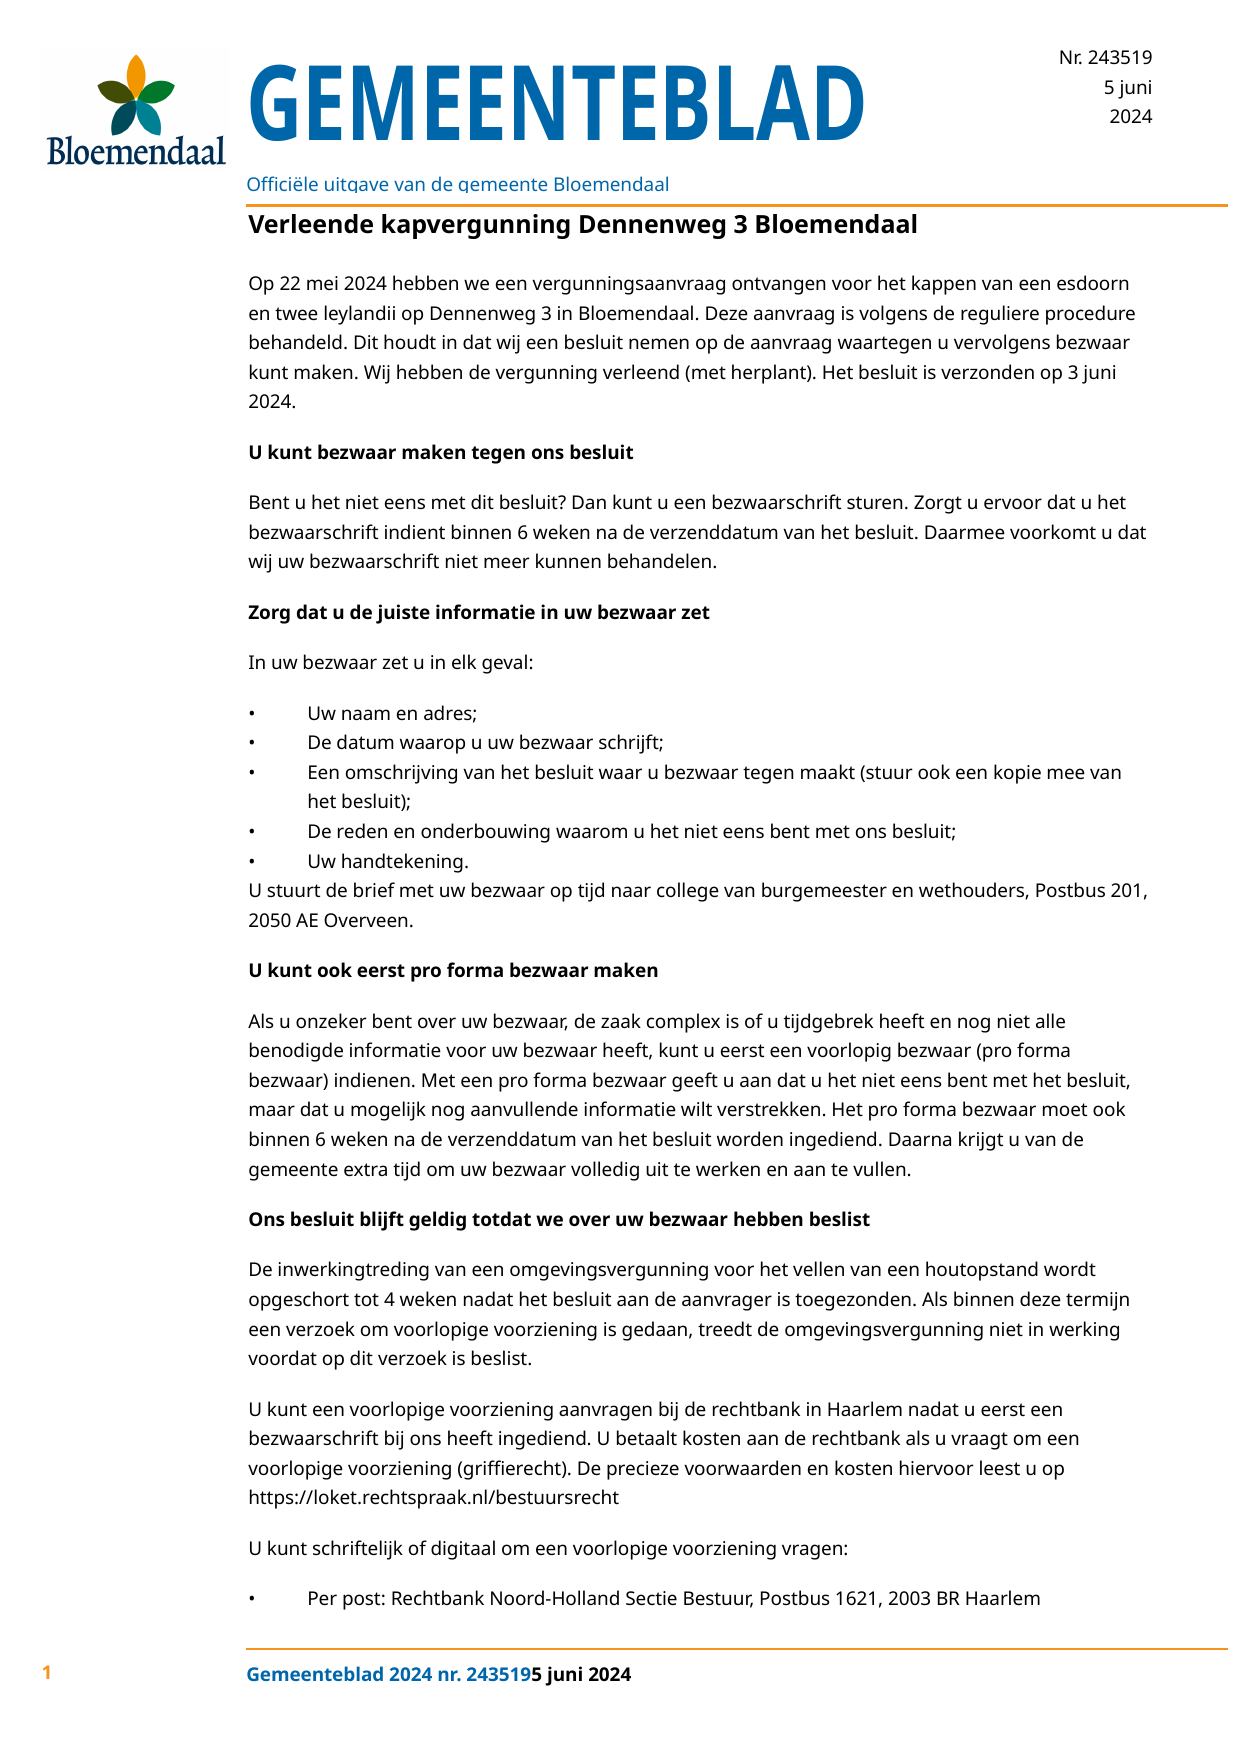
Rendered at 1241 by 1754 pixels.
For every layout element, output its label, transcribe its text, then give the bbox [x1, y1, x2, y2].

text Op 22 mei 2024 hebben we een vergunningsaanvraag ontvangen voor het kappen van een esdoorn en twee leylandii op Dennenweg 3 in Bloemendaal. Deze aanvraag is volgens de reguliere procedure behandeld. Dit houdt in dat wij een besluit nemen op de aanvraag waartegen u vervolgens bezwaar kunt maken. Wij hebben de vergunning verleend (met herplant). Het besluit is verzonden op 3 juni 2024. [248, 270, 1152, 414]
text U stuurt de brief met uw bezwaar op tijd naar college van burgemeester en wethouders, Postbus 201, 2050 AE Overveen. [248, 877, 1152, 933]
text U kunt bezwaar maken tegen ons besluit [248, 439, 1152, 465]
picture [41, 47, 231, 172]
text Bent u het niet eens met dit besluit? Dan kunt u een bezwaarschrift sturen. Zorgt u ervoor dat u het bezwaarschrift indient binnen 6 weken na de verzenddatum van het besluit. Daarmee voorkomt u dat wij uw bezwaarschrift niet meer kunnen behandelen. [248, 489, 1152, 574]
list De reden en onderbouwing waarom u het niet eens bent met ons besluit; [248, 818, 1152, 844]
text Ons besluit blijft geldig totdat we over uw bezwaar hebben beslist [248, 1206, 1152, 1232]
text U kunt ook eerst pro forma bezwaar maken [248, 957, 1152, 983]
list De datum waarop u uw bezwaar schrijft; [248, 729, 1152, 755]
list Uw handtekening. [248, 848, 1152, 873]
list Per post: Rechtbank Noord-Holland Sectie Bestuur, Postbus 1621, 2003 BR Haarlem [248, 1585, 1152, 1611]
list Uw naam en adres; [248, 700, 1152, 726]
text De inwerkingtreding van een omgevingsvergunning voor het vellen van een houtopstand wordt opgeschort tot 4 weken nadat het besluit aan de aanvrager is toegezonden. Als binnen deze termijn een verzoek om voorlopige voorziening is gedaan, treedt de omgevingsvergunning niet in werking voordat op dit verzoek is beslist. [248, 1257, 1152, 1371]
text U kunt een voorlopige voorziening aanvragen bij de rechtbank in Haarlem nadat u eerst een bezwaarschrift bij ons heeft ingediend. U betaalt kosten aan de rechtbank als u vraagt om een voorlopige voorziening (griffierecht). De precieze voorwaarden en kosten hiervoor leest u op https://loket.rechtspraak.nl/bestuursrecht [248, 1396, 1152, 1510]
list Een omschrijving van het besluit waar u bezwaar tegen maakt (stuur ook een kopie mee van het besluit); [248, 759, 1152, 814]
text Als u onzeker bent over uw bezwaar, de zaak complex is of u tijdgebrek heeft en nog niet alle benodigde informatie voor uw bezwaar heeft, kunt u eerst een voorlopig bezwaar (pro forma bezwaar) indienen. Met een pro forma bezwaar geeft u aan dat u het niet eens bent met het besluit, maar dat u mogelijk nog aanvullende informatie wilt verstrekken. Het pro forma bezwaar moet ook binnen 6 weken na de verzenddatum van het besluit worden ingediend. Daarna krijgt u van de gemeente extra tijd om uw bezwaar volledig uit te werken en aan te vullen. [248, 1008, 1152, 1181]
text In uw bezwaar zet u in elk geval: [248, 649, 1152, 675]
text U kunt schriftelijk of digitaal om een voorlopige voorziening vragen: [248, 1535, 1152, 1561]
text Zorg dat u de juiste informatie in uw bezwaar zet [248, 599, 1152, 625]
text Verleende kapvergunning Dennenweg 3 Bloemendaal [248, 207, 1152, 241]
